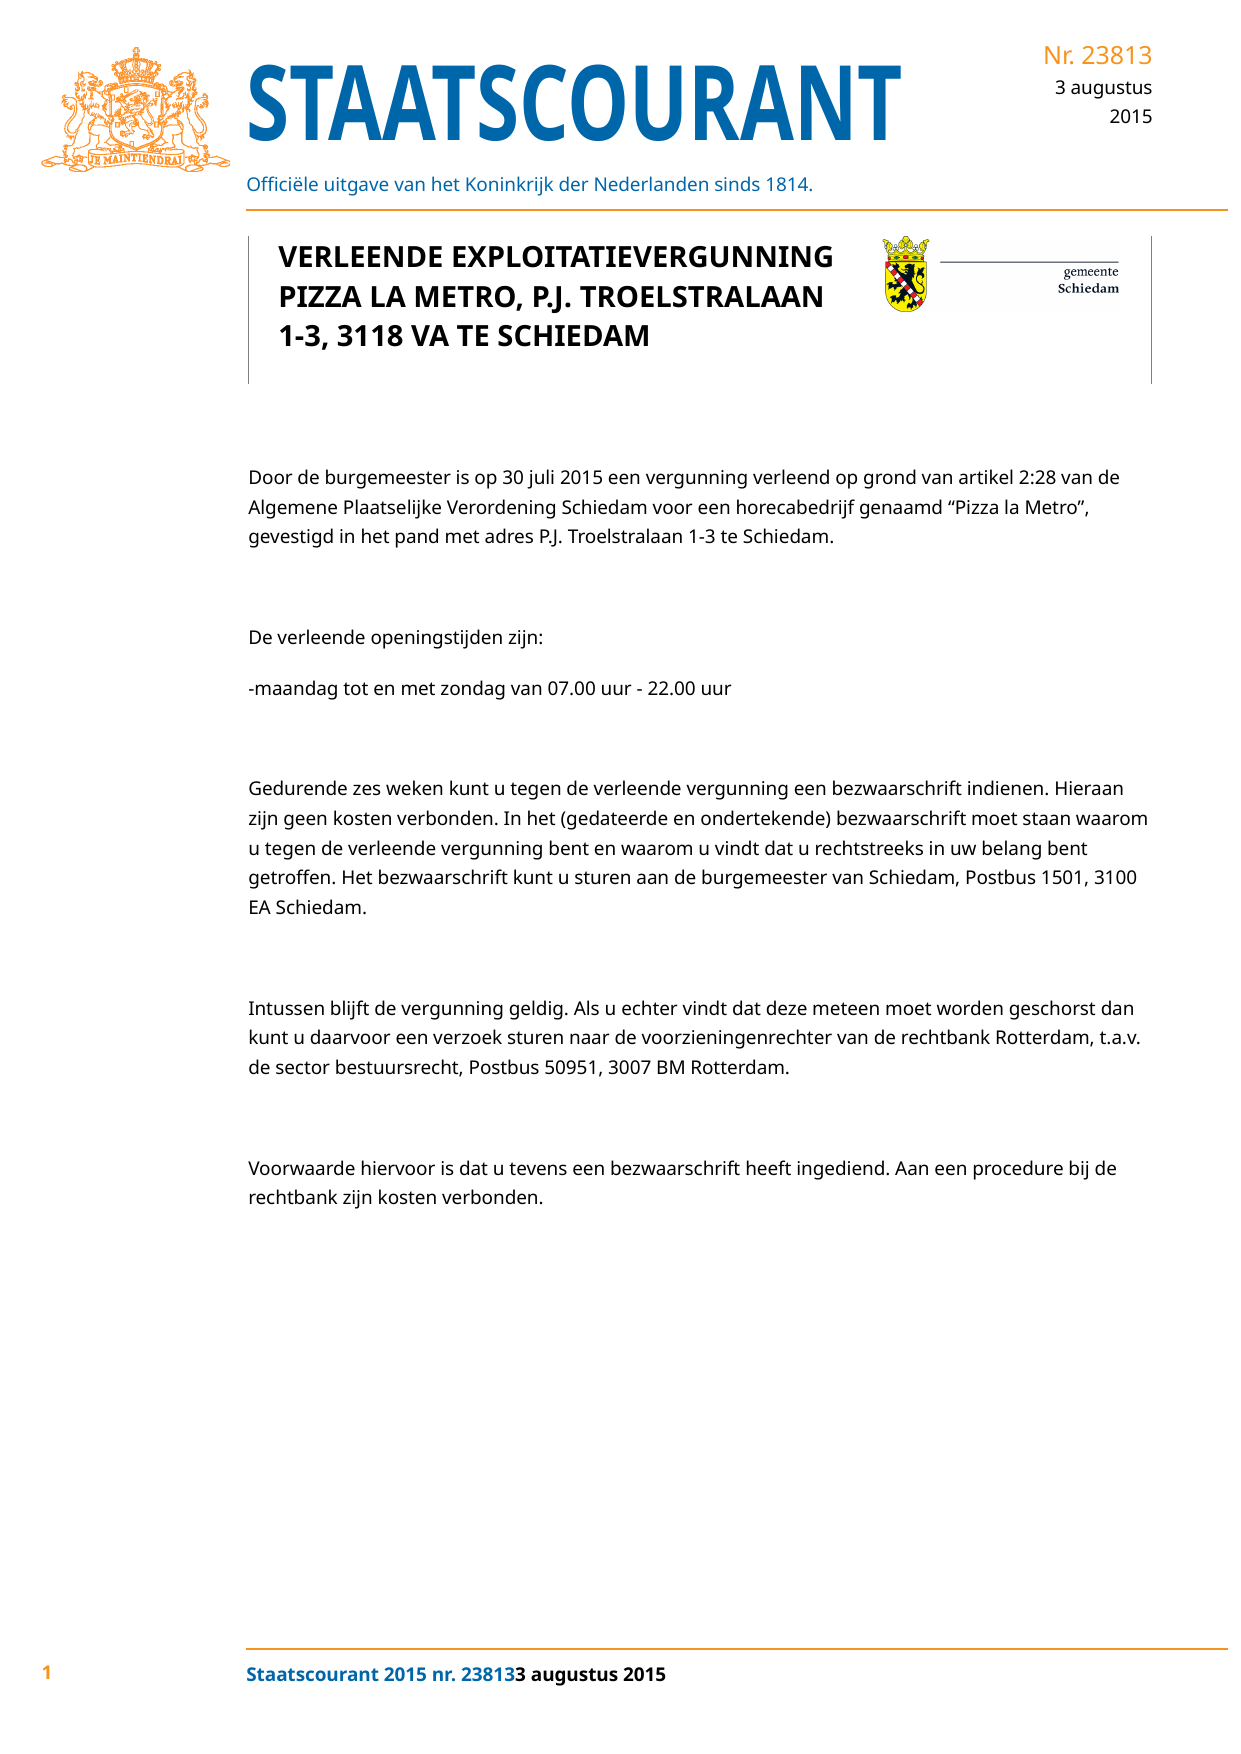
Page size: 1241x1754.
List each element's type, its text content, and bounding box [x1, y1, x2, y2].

picture [882, 236, 1119, 312]
text Voorwaarde hiervoor is dat u tevens een bezwaarschrift heeft ingediend. Aan een procedure bij de rechtbank zijn kosten verbonden. [248, 1155, 1152, 1210]
picture [41, 47, 231, 172]
table_header VERLEENDE EXPLOITATIEVERGUNNING PIZZA LA METRO, P.J. TROELSTRALAAN 1-3, 3118 VA TE SCHIEDAM [249, 236, 850, 384]
text Intussen blijft de vergunning geldig. Als u echter vindt dat deze meteen moet worden geschorst dan kunt u daarvoor een verzoek sturen naar de voorzieningenrechter van de rechtbank Rotterdam, t.a.v. de sector bestuursrecht, Postbus 50951, 3007 BM Rotterdam. [248, 995, 1152, 1080]
table_header [850, 236, 1151, 384]
text De verleende openingstijden zijn: [248, 624, 1152, 650]
text -maandag tot en met zondag van 07.00 uur - 22.00 uur [248, 675, 1152, 701]
text Door de burgemeester is op 30 juli 2015 een vergunning verleend op grond van artikel 2:28 van de Algemene Plaatselijke Verordening Schiedam voor een horecabedrijf genaamd “Pizza la Metro”, gevestigd in het pand met adres P.J. Troelstralaan 1-3 te Schiedam. [248, 464, 1152, 549]
text Gedurende zes weken kunt u tegen de verleende vergunning een bezwaarschrift indienen. Hieraan zijn geen kosten verbonden. In het (gedateerde en ondertekende) bezwaarschrift moet staan waarom u tegen de verleende vergunning bent en waarom u vindt dat u rechtstreeks in uw belang bent getroffen. Het bezwaarschrift kunt u sturen aan de burgemeester van Schiedam, Postbus 1501, 3100 EA Schiedam. [248, 776, 1152, 920]
